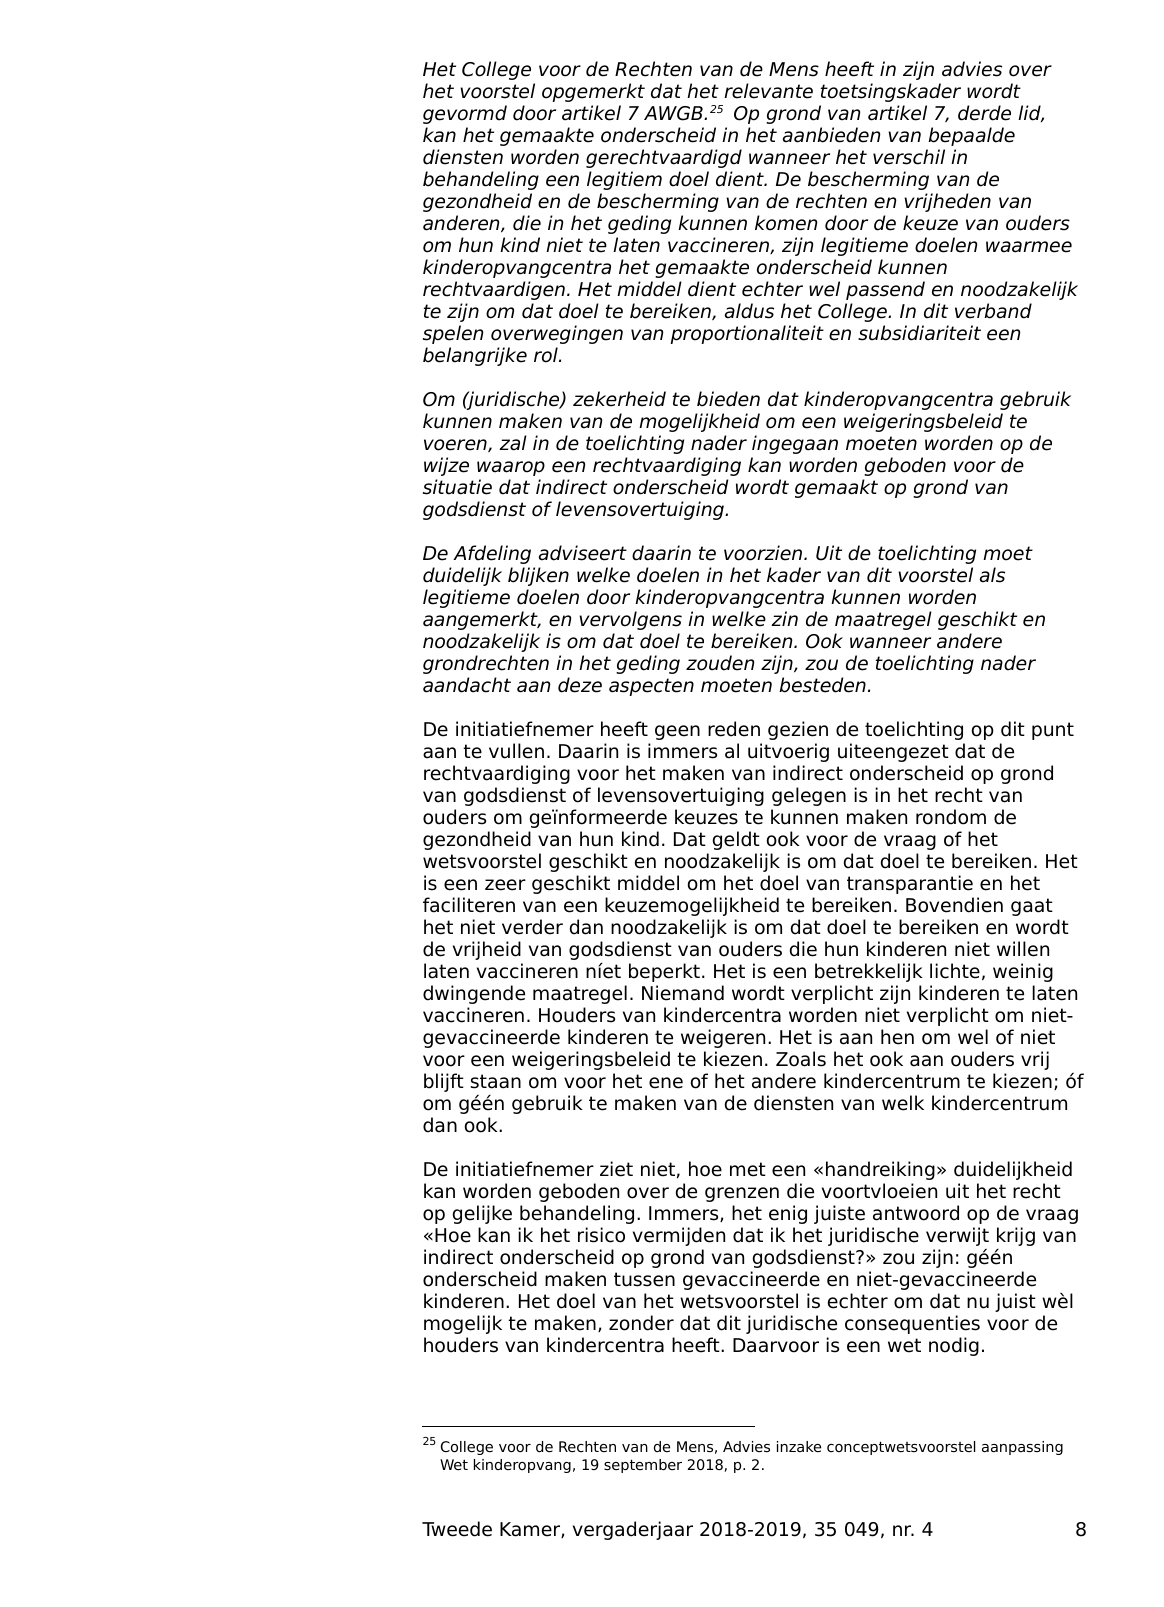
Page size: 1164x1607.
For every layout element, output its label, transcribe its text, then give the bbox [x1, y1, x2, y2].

text De initiatiefnemer heeft geen reden gezien de toelichting op dit punt aan te vullen. Daarin is immers al uitvoerig uiteengezet dat de rechtvaardiging voor het maken van indirect onderscheid op grond van godsdienst of levensovertuiging gelegen is in het recht van ouders om geïnformeerde keuzes te kunnen maken rondom de gezondheid van hun kind. Dat geldt ook voor de vraag of het wetsvoorstel geschikt en noodzakelijk is om dat doel te bereiken. Het is een zeer geschikt middel om het doel van transparantie en het faciliteren van een keuzemogelijkheid te bereiken. Bovendien gaat het niet verder dan noodzakelijk is om dat doel te bereiken en wordt de vrijheid van godsdienst van ouders die hun kinderen niet willen laten vaccineren níet beperkt. Het is een betrekkelijk lichte, weinig dwingende maatregel. Niemand wordt verplicht zijn kinderen te laten vaccineren. Houders van kindercentra worden niet verplicht om niet-gevaccineerde kinderen te weigeren. Het is aan hen om wel of niet voor een weigeringsbeleid te kiezen. Zoals het ook aan ouders vrij blijft staan om voor het ene of het andere kindercentrum te kiezen; óf om géén gebruik te maken van de diensten van welk kindercentrum dan ook. [422, 719, 1087, 1137]
text College voor de Rechten van de Mens, Advies inzake conceptwetsvoorstel aanpassing Wet kinderopvang, 19 september 2018, p. 2. [422, 1435, 1087, 1474]
text De Afdeling adviseert daarin te voorzien. Uit de toelichting moet duidelijk blijken welke doelen in het kader van dit voorstel als legitieme doelen door kinderopvangcentra kunnen worden aangemerkt, en vervolgens in welke zin de maatregel geschikt en noodzakelijk is om dat doel te bereiken. Ook wanneer andere grondrechten in het geding zouden zijn, zou de toelichting nader aandacht aan deze aspecten moeten besteden. [422, 543, 1087, 697]
text De initiatiefnemer ziet niet, hoe met een «handreiking» duidelijkheid kan worden geboden over de grenzen die voortvloeien uit het recht op gelijke behandeling. Immers, het enig juiste antwoord op de vraag «Hoe kan ik het risico vermijden dat ik het juridische verwijt krijg van indirect onderscheid op grond van godsdienst?» zou zijn: géén onderscheid maken tussen gevaccineerde en niet-gevaccineerde kinderen. Het doel van het wetsvoorstel is echter om dat nu juist wèl mogelijk te maken, zonder dat dit juridische consequenties voor de houders van kindercentra heeft. Daarvoor is een wet nodig. [422, 1159, 1087, 1357]
text Om (juridische) zekerheid te bieden dat kinderopvangcentra gebruik kunnen maken van de mogelijkheid om een weigeringsbeleid te voeren, zal in de toelichting nader ingegaan moeten worden op de wijze waarop een rechtvaardiging kan worden geboden voor de situatie dat indirect onderscheid wordt gemaakt op grond van godsdienst of levensovertuiging. [422, 389, 1087, 521]
text Het College voor de Rechten van de Mens heeft in zijn advies over het voorstel opgemerkt dat het relevante toetsingskader wordt gevormd door artikel 7 AWGB. Op grond van artikel 7, derde lid, kan het gemaakte onderscheid in het aanbieden van bepaalde diensten worden gerechtvaardigd wanneer het verschil in behandeling een legitiem doel dient. De bescherming van de gezondheid en de bescherming van de rechten en vrijheden van anderen, die in het geding kunnen komen door de keuze van ouders om hun kind niet te laten vaccineren, zijn legitieme doelen waarmee kinderopvangcentra het gemaakte onderscheid kunnen rechtvaardigen. Het middel dient echter wel passend en noodzakelijk te zijn om dat doel te bereiken, aldus het College. In dit verband spelen overwegingen van proportionaliteit en subsidiariteit een belangrijke rol. [422, 59, 1087, 367]
